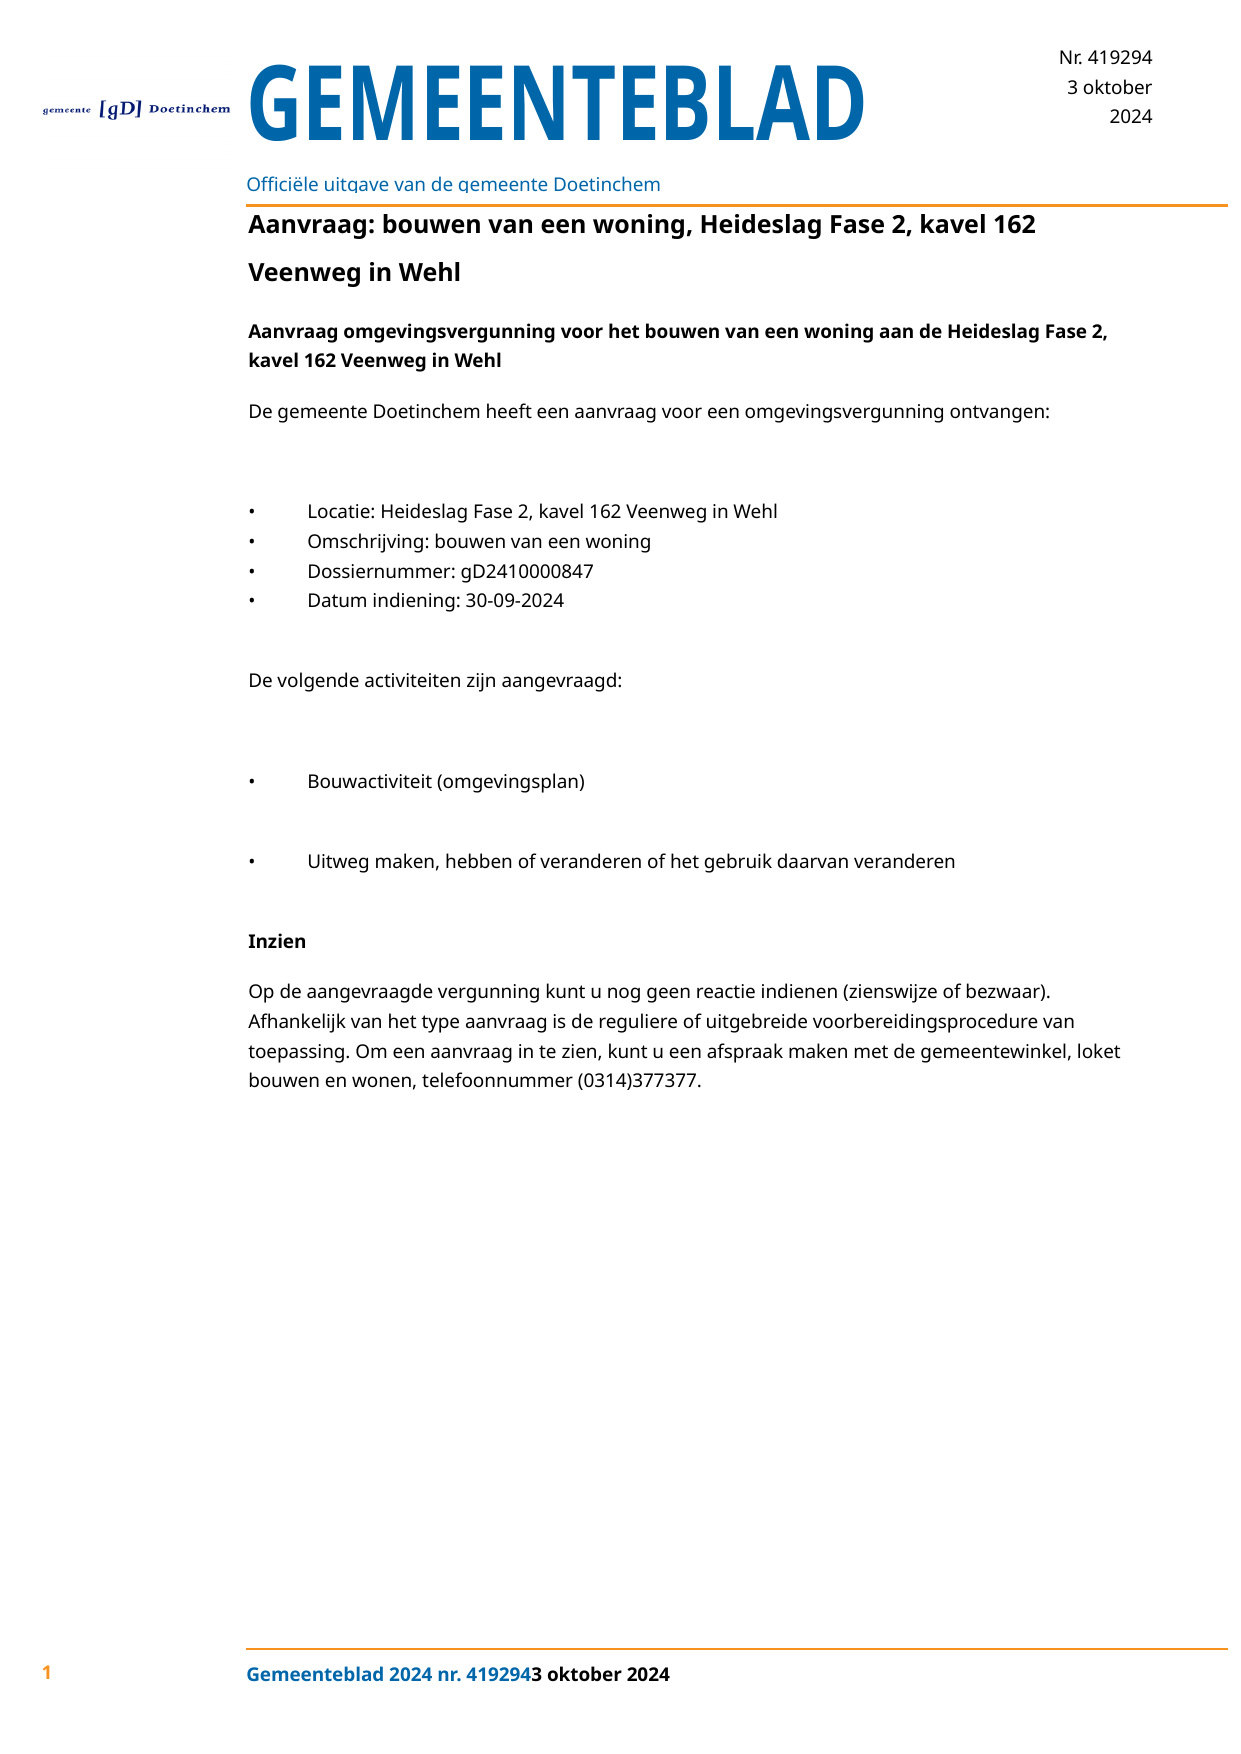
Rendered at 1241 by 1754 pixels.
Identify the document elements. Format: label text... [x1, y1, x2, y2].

text Inzien [248, 928, 1152, 954]
text De gemeente Doetinchem heeft een aanvraag voor een omgevingsvergunning ontvangen: [248, 398, 1152, 424]
text De volgende activiteiten zijn aangevraagd: [248, 667, 1152, 693]
list Dossiernummer: gD2410000847 [248, 558, 1152, 584]
picture [41, 47, 231, 172]
text Op de aangevraagde vergunning kunt u nog geen reactie indienen (zienswijze of bezwaar). Afhankelijk van het type aanvraag is de reguliere of uitgebreide voorbereidingsprocedure van toepassing. Om een aanvraag in te zien, kunt u een afspraak maken met de gemeentewinkel, loket bouwen en wonen, telefoonnummer (0314)377377. [248, 979, 1152, 1093]
list Omschrijving: bouwen van een woning [248, 528, 1152, 554]
list Datum indiening: 30-09-2024 [248, 587, 1152, 613]
list Uitweg maken, hebben of veranderen of het gebruik daarvan veranderen [248, 848, 1152, 874]
text Aanvraag omgevingsvergunning voor het bouwen van een woning aan de Heideslag Fase 2, kavel 162 Veenweg in Wehl [248, 318, 1152, 373]
list Locatie: Heideslag Fase 2, kavel 162 Veenweg in Wehl [248, 499, 1152, 524]
text Aanvraag: bouwen van een woning, Heideslag Fase 2, kavel 162 Veenweg in Wehl [248, 207, 1152, 288]
list Bouwactiviteit (omgevingsplan) [248, 768, 1152, 794]
